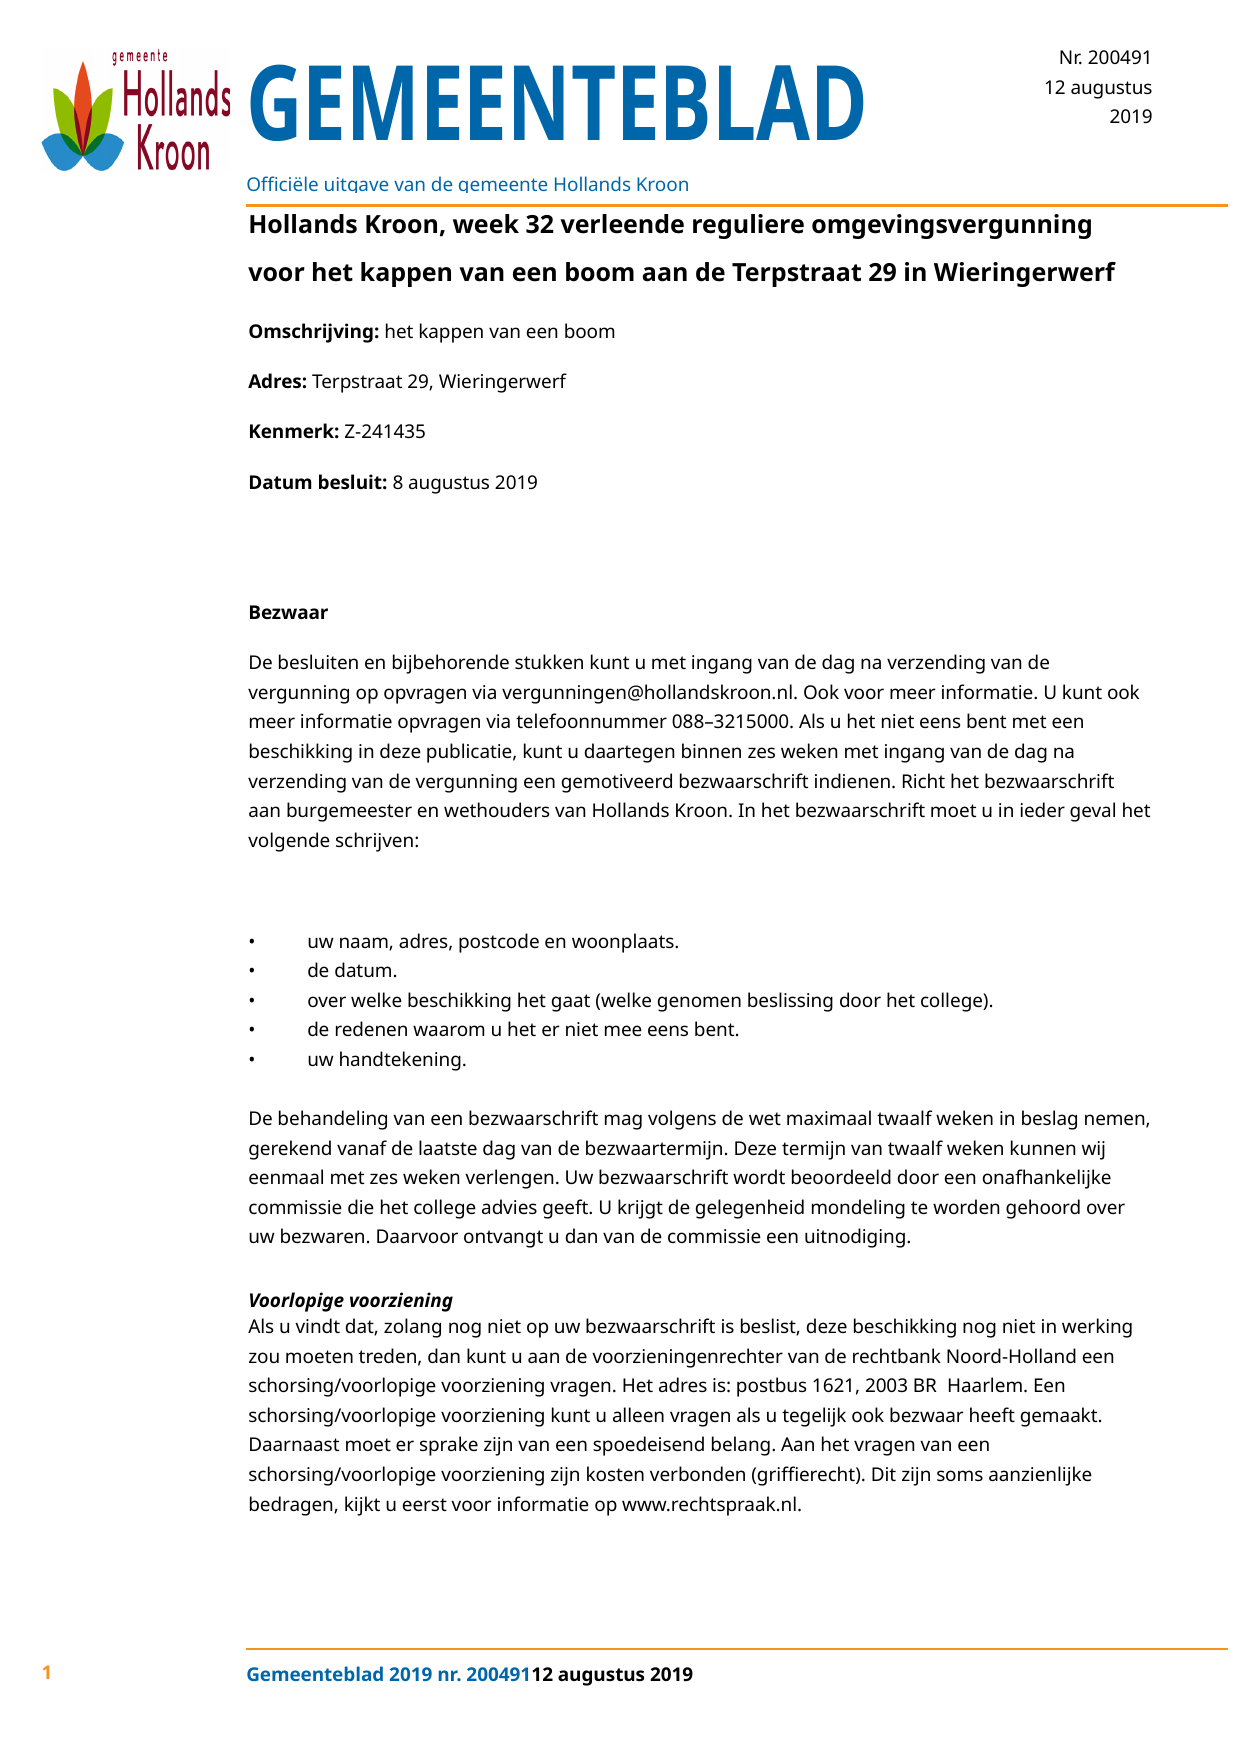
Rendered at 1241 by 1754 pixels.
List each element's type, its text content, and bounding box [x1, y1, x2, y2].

list uw naam, adres, postcode en woonplaats. [248, 928, 1152, 953]
text Voorlopige voorziening [248, 1288, 1152, 1313]
picture [41, 47, 231, 172]
text Als u vindt dat, zolang nog niet op uw bezwaarschrift is beslist, deze beschikking nog niet in werking zou moeten treden, dan kunt u aan de voorzieningenrechter van de rechtbank Noord-Holland een schorsing/voorlopige voorziening vragen. Het adres is: postbus 1621, 2003 BR Haarlem. Een schorsing/voorlopige voorziening kunt u alleen vragen als u tegelijk ook bezwaar heeft gemaakt. Daarnaast moet er sprake zijn van een spoedeisend belang. Aan het vragen van een schorsing/voorlopige voorziening zijn kosten verbonden (griffierecht). Dit zijn soms aanzienlijke bedragen, kijkt u eerst voor informatie op www.rechtspraak.nl. [248, 1313, 1152, 1517]
list de redenen waarom u het er niet mee eens bent. [248, 1017, 1152, 1042]
text Omschrijving: het kappen van een boom [248, 318, 1152, 344]
table_header [700, 469, 1152, 495]
table_header Datum besluit: 8 augustus 2019 [248, 469, 700, 495]
list over welke beschikking het gaat (welke genomen beslissing door het college). [248, 987, 1152, 1013]
text De besluiten en bijbehorende stukken kunt u met ingang van de dag na verzending van de vergunning op opvragen via vergunningen@hollandskroon.nl. Ook voor meer informatie. U kunt ook meer informatie opvragen via telefoonnummer 088–3215000. Als u het niet eens bent met een beschikking in deze publicatie, kunt u daartegen binnen zes weken met ingang van de dag na verzending van de vergunning een gemotiveerd bezwaarschrift indienen. Richt het bezwaarschrift aan burgemeester en wethouders van Hollands Kroon. In het bezwaarschrift moet u in ieder geval het volgende schrijven: [248, 649, 1152, 853]
list uw handtekening. [248, 1046, 1152, 1072]
text Hollands Kroon, week 32 verleende reguliere omgevingsvergunning voor het kappen van een boom aan de Terpstraat 29 in Wieringerwerf [248, 207, 1152, 288]
list de datum. [248, 957, 1152, 983]
text Kenmerk: Z-241435 [248, 419, 1152, 444]
text De behandeling van een bezwaarschrift mag volgens de wet maximaal twaalf weken in beslag nemen, gerekend vanaf de laatste dag van de bezwaartermijn. Deze termijn van twaalf weken kunnen wij eenmaal met zes weken verlengen. Uw bezwaarschrift wordt beoordeeld door een onafhankelijke commissie die het college advies geeft. U krijgt de gelegenheid mondeling te worden gehoord over uw bezwaren. Daarvoor ontvangt u dan van de commissie een uitnodiging. [248, 1105, 1152, 1249]
text Adres: Terpstraat 29, Wieringerwerf [248, 368, 1152, 394]
text Bezwaar [248, 599, 1152, 625]
